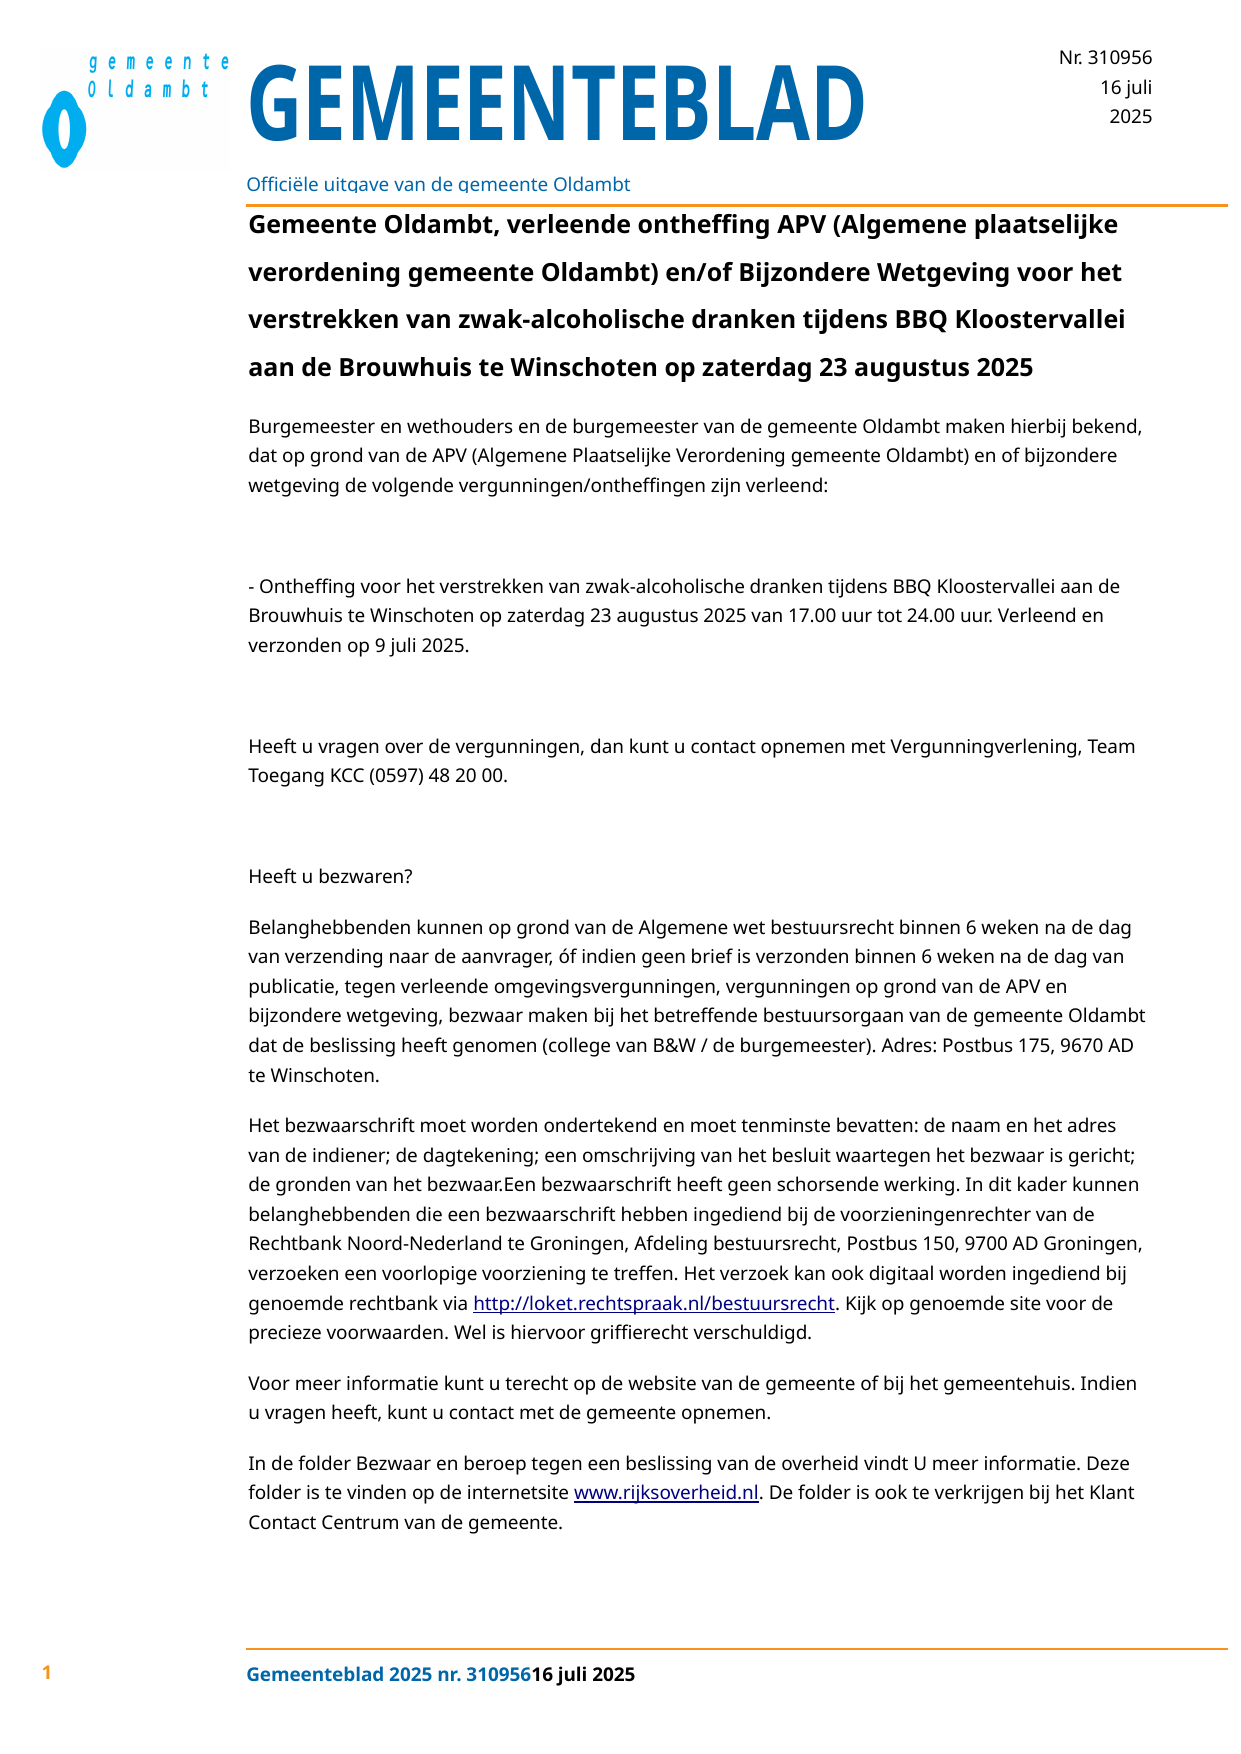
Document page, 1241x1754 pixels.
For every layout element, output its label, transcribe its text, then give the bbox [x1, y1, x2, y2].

text Gemeente Oldambt, verleende ontheffing APV (Algemene plaatselijke verordening gemeente Oldambt) en/of Bijzondere Wetgeving voor het verstrekken van zwak-alcoholische dranken tijdens BBQ Kloostervallei aan de Brouwhuis te Winschoten op zaterdag 23 augustus 2025 [248, 207, 1152, 384]
text In de folder Bezwaar en beroep tegen een beslissing van de overheid vindt U meer informatie. Deze folder is te vinden op de internetsite www.rijksoverheid.nl. De folder is ook te verkrijgen bij het Klant Contact Centrum van de gemeente. [248, 1450, 1152, 1535]
text Belanghebbenden kunnen op grond van de Algemene wet bestuursrecht binnen 6 weken na de dag van verzending naar de aanvrager, óf indien geen brief is verzonden binnen 6 weken na de dag van publicatie, tegen verleende omgevingsvergunningen, vergunningen op grond van de APV en bijzondere wetgeving, bezwaar maken bij het betreffende bestuursorgaan van de gemeente Oldambt dat de beslissing heeft genomen (college van B&W / de burgemeester). Adres: Postbus 175, 9670 AD te Winschoten. [248, 914, 1152, 1088]
text - Ontheffing voor het verstrekken van zwak-alcoholische dranken tijdens BBQ Kloostervallei aan de Brouwhuis te Winschoten op zaterdag 23 augustus 2025 van 17.00 uur tot 24.00 uur. Verleend en verzonden op 9 juli 2025. [248, 573, 1152, 658]
text Heeft u vragen over de vergunningen, dan kunt u contact opnemen met Vergunningverlening, Team Toegang KCC (0597) 48 20 00. [248, 733, 1152, 788]
picture [41, 47, 231, 172]
text Het bezwaarschrift moet worden ondertekend en moet tenminste bevatten: de naam en het adres van de indiener; de dagtekening; een omschrijving van het besluit waartegen het bezwaar is gericht; de gronden van het bezwaar.Een bezwaarschrift heeft geen schorsende werking. In dit kader kunnen belanghebbenden die een bezwaarschrift hebben ingediend bij de voorzieningenrechter van de Rechtbank Noord-Nederland te Groningen, Afdeling bestuursrecht, Postbus 150, 9700 AD Groningen, verzoeken een voorlopige voorziening te treffen. Het verzoek kan ook digitaal worden ingediend bij genoemde rechtbank via http://loket.rechtspraak.nl/bestuursrecht. Kijk op genoemde site voor de precieze voorwaarden. Wel is hiervoor griffierecht verschuldigd. [248, 1112, 1152, 1345]
text Burgemeester en wethouders en de burgemeester van de gemeente Oldambt maken hierbij bekend, dat op grond van de APV (Algemene Plaatselijke Verordening gemeente Oldambt) en of bijzondere wetgeving de volgende vergunningen/ontheffingen zijn verleend: [248, 413, 1152, 498]
text Heeft u bezwaren? [248, 863, 1152, 889]
text Voor meer informatie kunt u terecht op de website van de gemeente of bij het gemeentehuis. Indien u vragen heeft, kunt u contact met de gemeente opnemen. [248, 1370, 1152, 1425]
